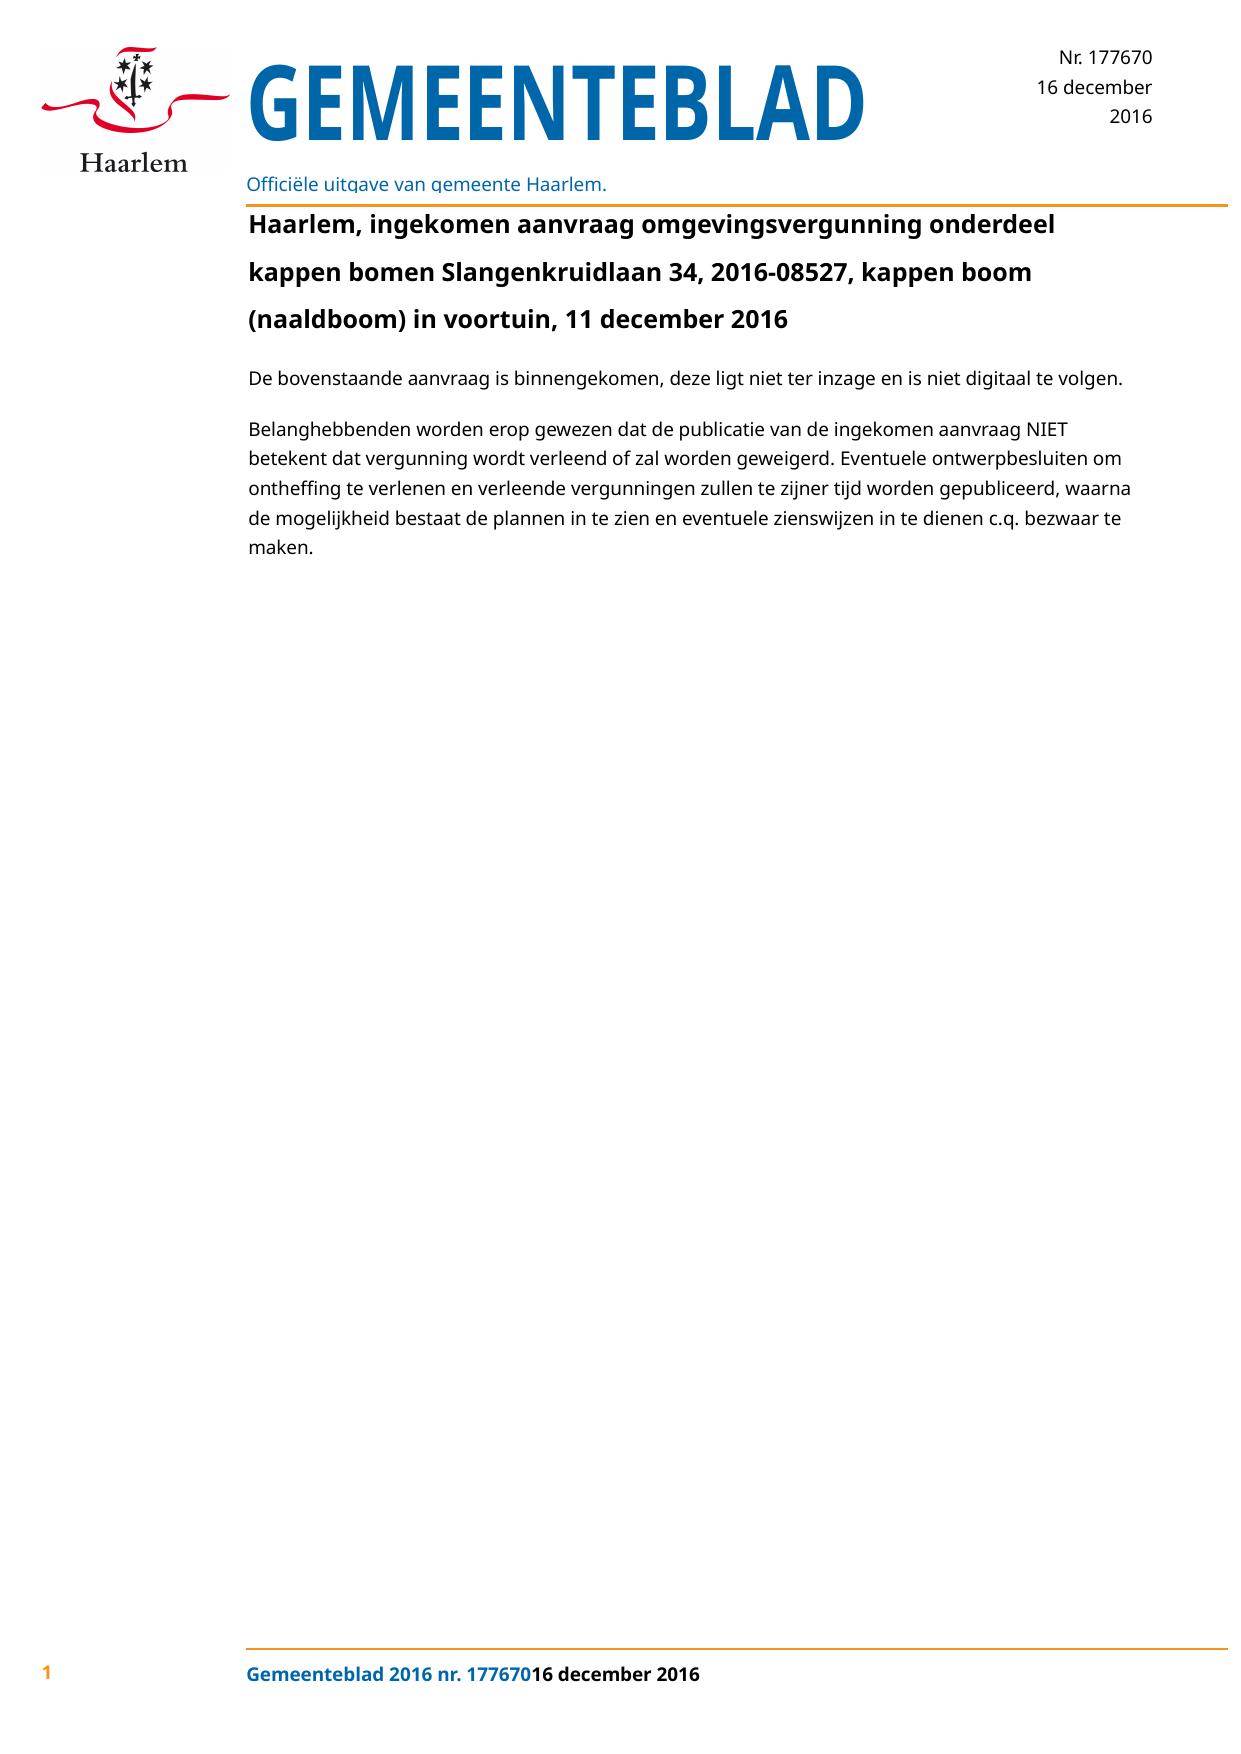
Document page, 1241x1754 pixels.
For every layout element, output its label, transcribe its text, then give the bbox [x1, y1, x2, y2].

text Belanghebbenden worden erop gewezen dat de publicatie van de ingekomen aanvraag NIET betekent dat vergunning wordt verleend of zal worden geweigerd. Eventuele ontwerpbesluiten om ontheffing te verlenen en verleende vergunningen zullen te zijner tijd worden gepubliceerd, waarna de mogelijkheid bestaat de plannen in te zien en eventuele zienswijzen in te dienen c.q. bezwaar te maken. [248, 416, 1152, 560]
text Haarlem, ingekomen aanvraag omgevingsvergunning onderdeel kappen bomen Slangenkruidlaan 34, 2016-08527, kappen boom (naaldboom) in voortuin, 11 december 2016 [248, 207, 1152, 336]
text De bovenstaande aanvraag is binnengekomen, deze ligt niet ter inzage en is niet digitaal te volgen. [248, 366, 1152, 391]
picture [41, 47, 231, 172]
